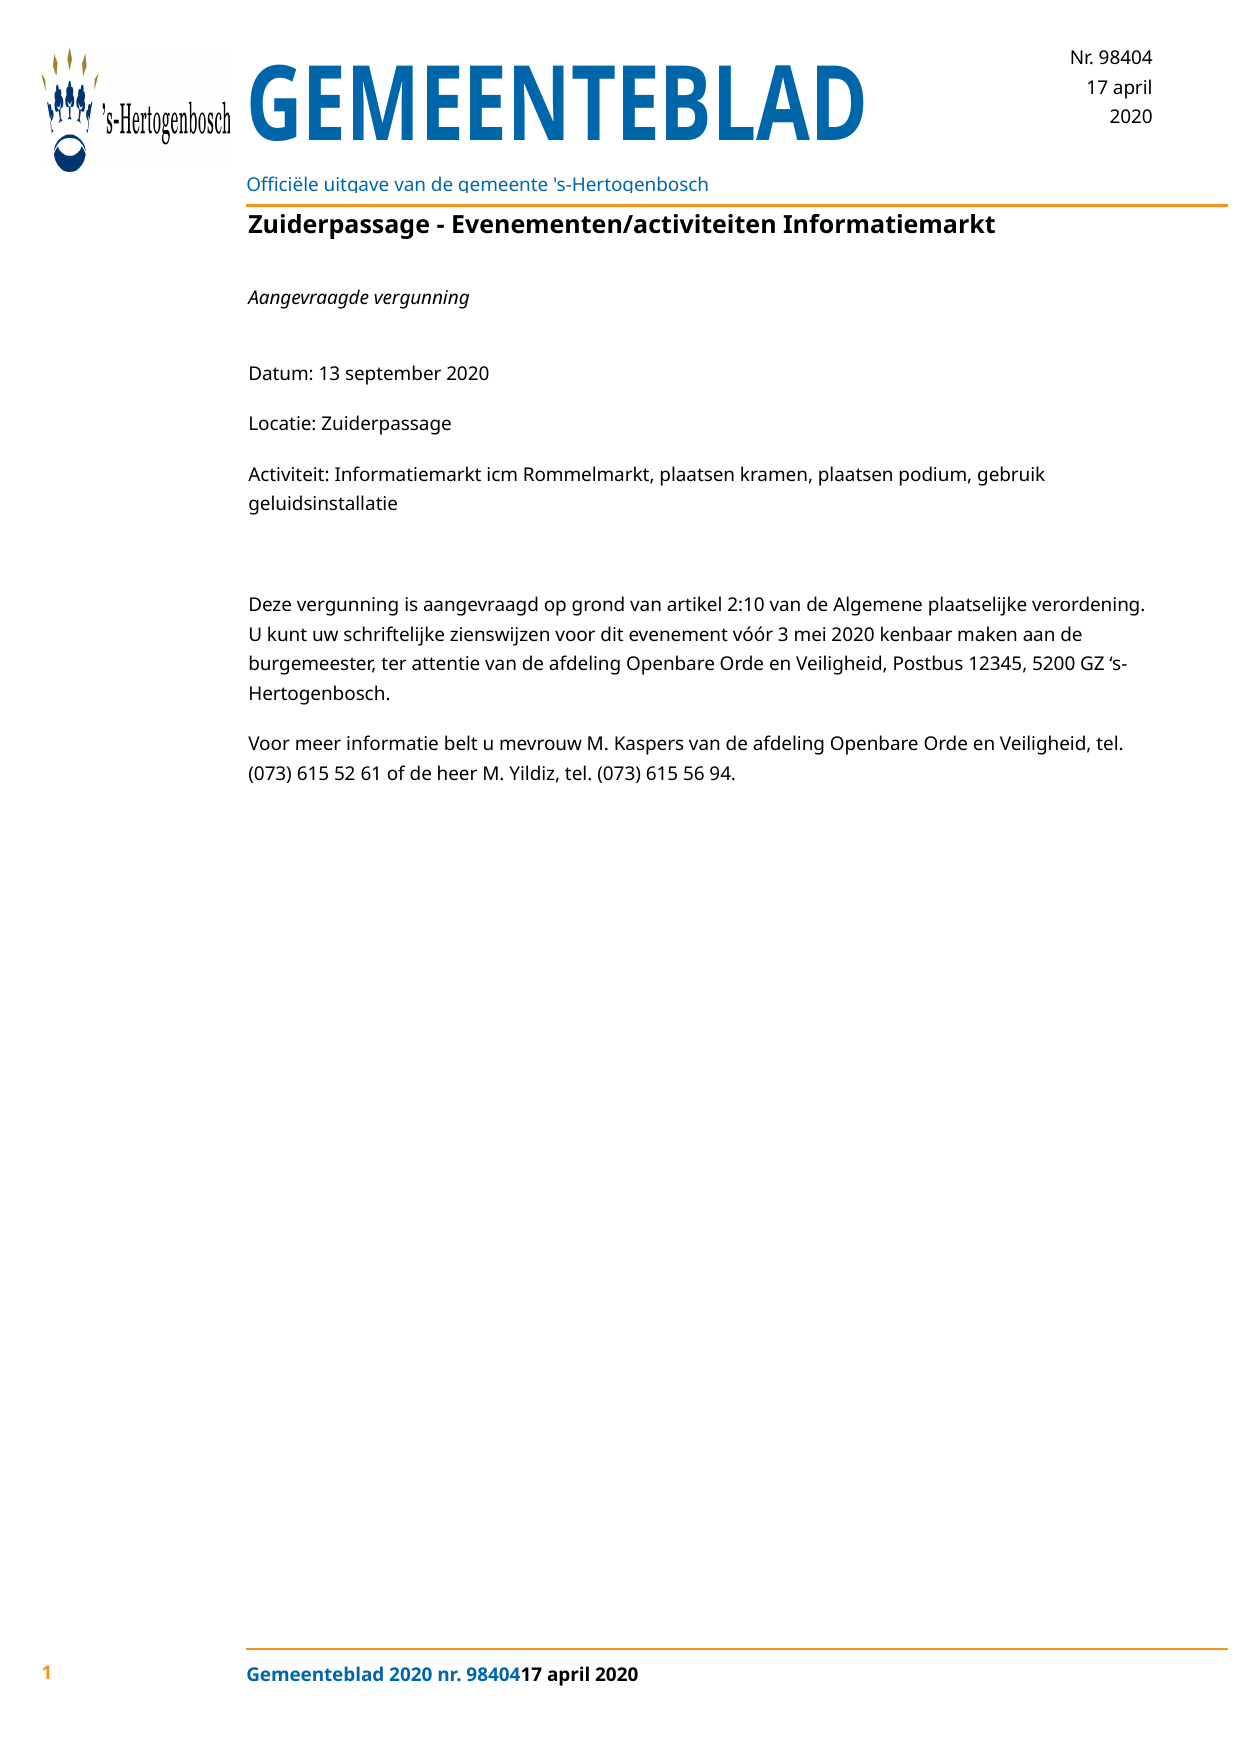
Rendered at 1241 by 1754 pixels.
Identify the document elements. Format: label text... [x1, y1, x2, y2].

picture [41, 47, 231, 172]
text Locatie: Zuiderpassage [248, 410, 1152, 436]
text Voor meer informatie belt u mevrouw M. Kaspers van de afdeling Openbare Orde en Veiligheid, tel. (073) 615 52 61 of de heer M. Yildiz, tel. (073) 615 56 94. [248, 730, 1152, 786]
text Datum: 13 september 2020 [248, 360, 1152, 386]
text Activiteit: Informatiemarkt icm Rommelmarkt, plaatsen kramen, plaatsen podium, gebruik geluidsinstallatie [248, 461, 1152, 516]
text Zuiderpassage - Evenementen/activiteiten Informatiemarkt [248, 207, 1152, 241]
text Aangevraagde vergunning [248, 284, 1152, 309]
text Deze vergunning is aangevraagd op grond van artikel 2:10 van de Algemene plaatselijke verordening. U kunt uw schriftelijke zienswijzen voor dit evenement vóór 3 mei 2020 kenbaar maken aan de burgemeester, ter attentie van de afdeling Openbare Orde en Veiligheid, Postbus 12345, 5200 GZ ‘s-Hertogenbosch. [248, 591, 1152, 706]
